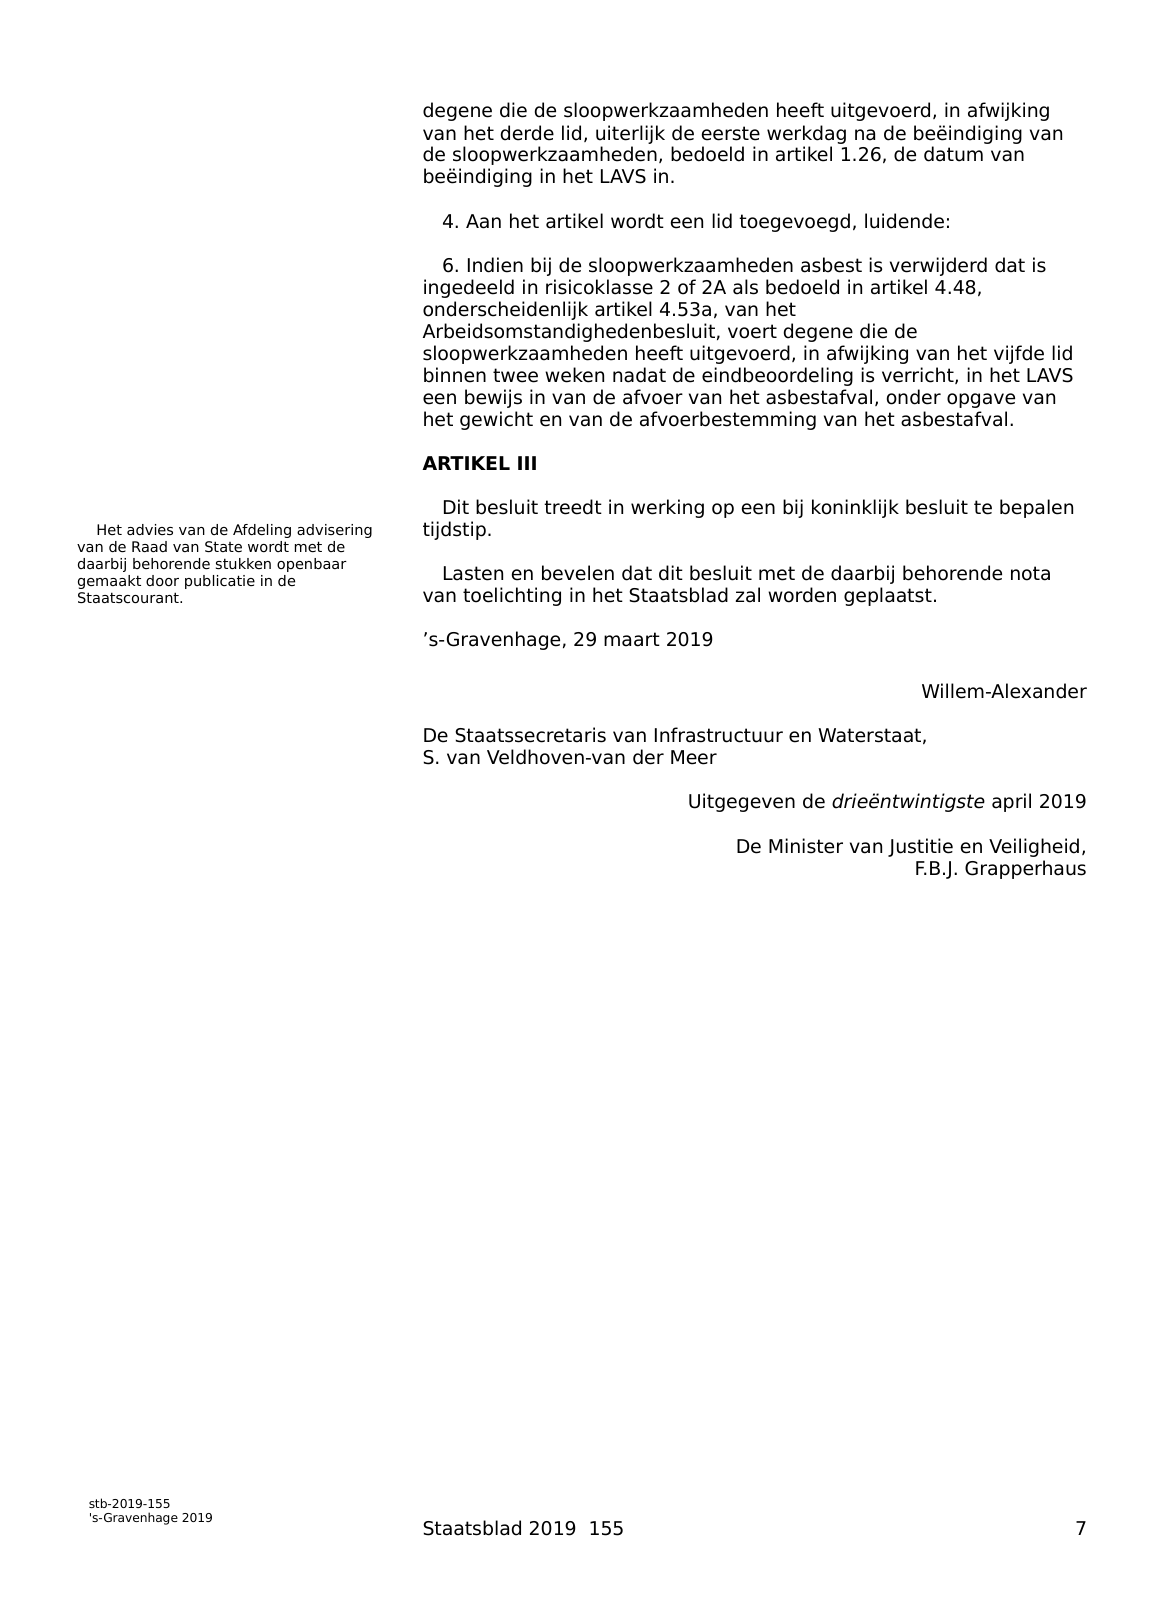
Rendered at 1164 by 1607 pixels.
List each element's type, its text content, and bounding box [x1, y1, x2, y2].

text Dit besluit treedt in werking op een bij koninklijk besluit te bepalen tijdstip. [422, 497, 1087, 541]
text 6. Indien bij de sloopwerkzaamheden asbest is verwijderd dat is ingedeeld in risicoklasse 2 of 2A als bedoeld in artikel 4.48, onderscheidenlijk artikel 4.53a, van het Arbeidsomstandighedenbesluit, voert degene die de sloopwerkzaamheden heeft uitgevoerd, in afwijking van het vijfde lid binnen twee weken nadat de eindbeoordeling is verricht, in het LAVS een bewijs in van de afvoer van het asbestafval, onder opgave van het gewicht en van de afvoerbestemming van het asbestafval. [422, 255, 1087, 431]
text 's-Gravenhage 2019 [88, 1511, 323, 1525]
subtitle ARTIKEL III [422, 453, 1087, 475]
text De Staatssecretaris van Infrastructuur en Waterstaat, S. van Veldhoven-van der Meer [422, 725, 1087, 769]
text Het advies van de Afdeling advisering van de Raad van State wordt met de daarbij behorende stukken openbaar gemaakt door publicatie in de Staatscourant. [77, 522, 396, 607]
text Uitgegeven de drieëntwintigste april 2019 [422, 791, 1087, 813]
text degene die de sloopwerkzaamheden heeft uitgevoerd, in afwijking van het derde lid, uiterlijk de eerste werkdag na de beëindiging van de sloopwerkzaamheden, bedoeld in artikel 1.26, de datum van beëindiging in het LAVS in. [422, 100, 1087, 188]
text Willem-Alexander [422, 681, 1087, 703]
text stb-2019-155 [88, 1497, 323, 1511]
text 4. Aan het artikel wordt een lid toegevoegd, luidende: [422, 211, 1087, 232]
text De Minister van Justitie en Veiligheid, F.B.J. Grapperhaus [422, 836, 1087, 879]
text ’s-Gravenhage, 29 maart 2019 [422, 629, 1087, 651]
text Lasten en bevelen dat dit besluit met de daarbij behorende nota van toelichting in het Staatsblad zal worden geplaatst. [422, 563, 1087, 607]
